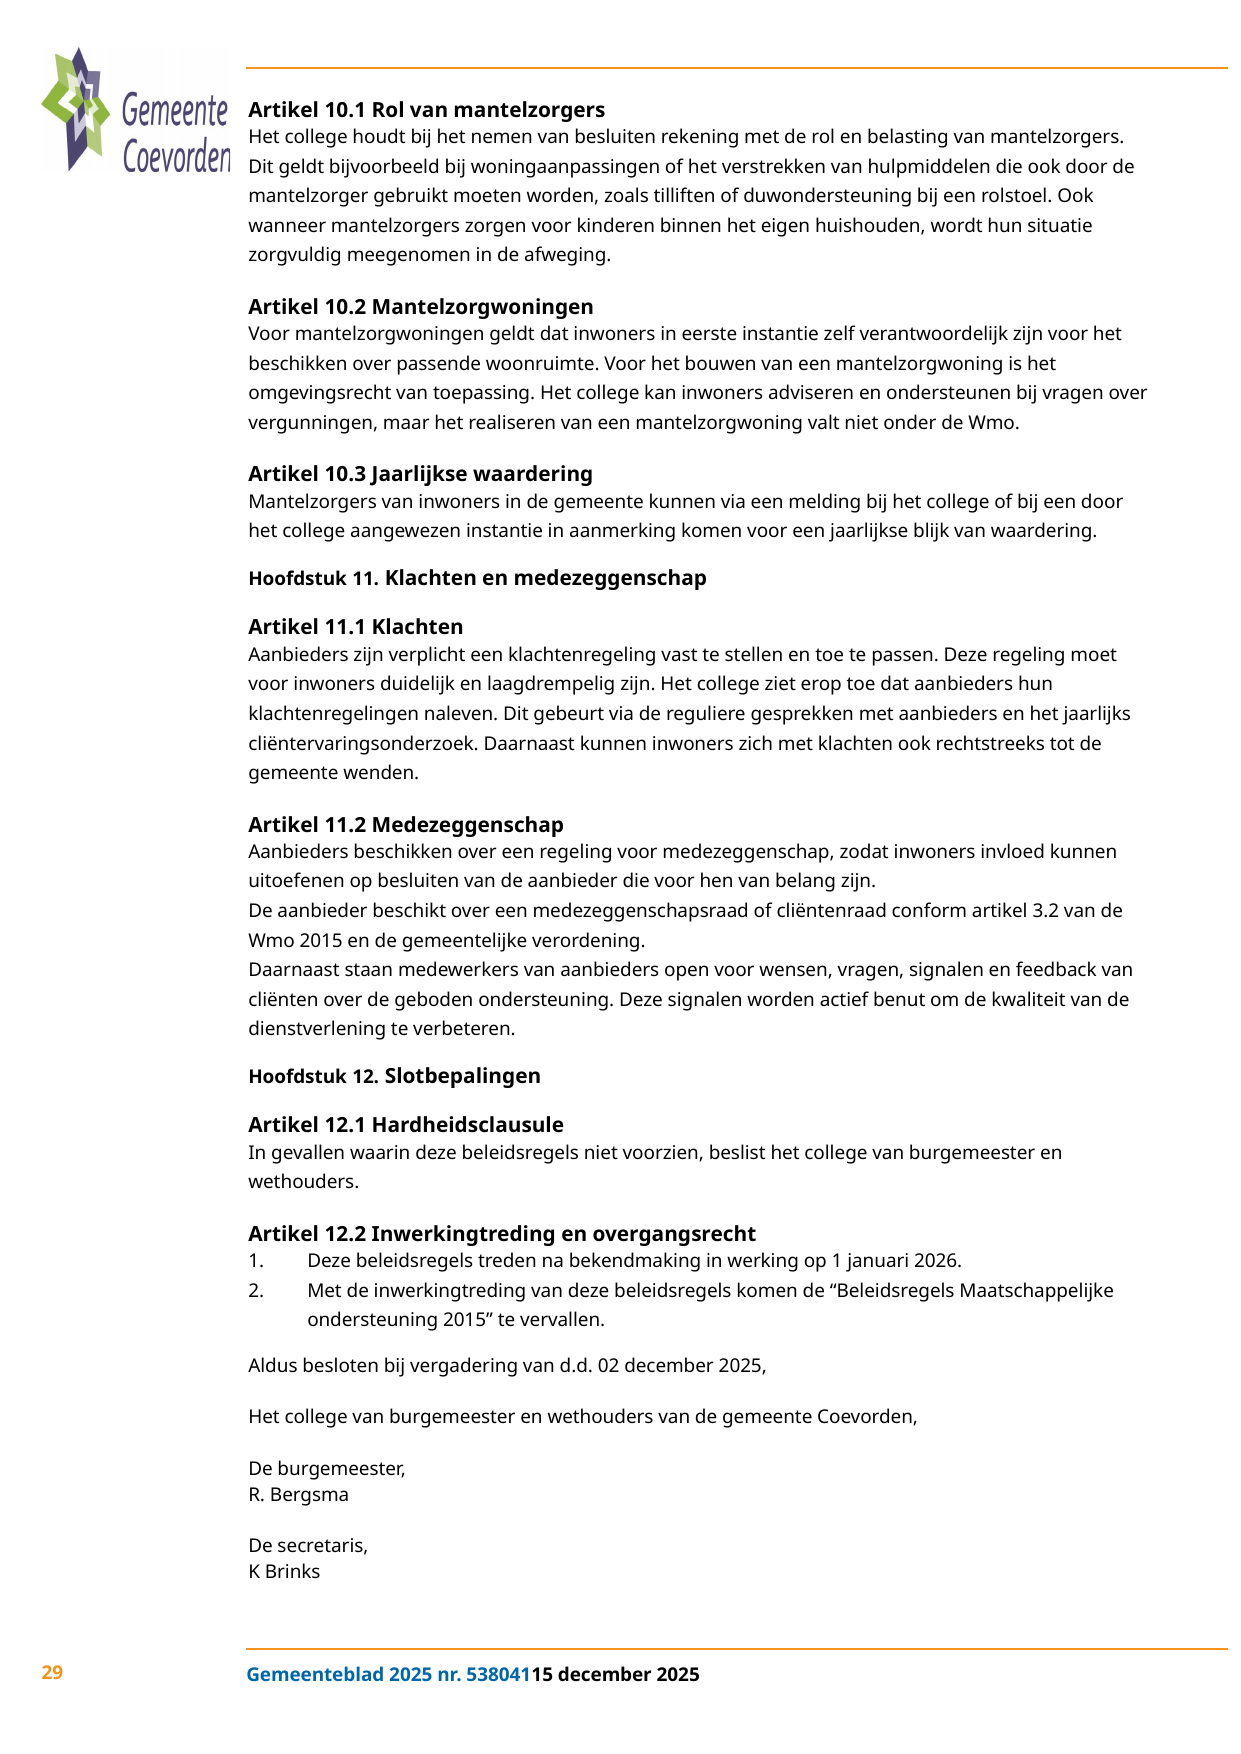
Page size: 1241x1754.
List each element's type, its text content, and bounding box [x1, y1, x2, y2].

text Het college houdt bij het nemen van besluiten rekening met de rol en belasting van mantelzorgers. Dit geldt bijvoorbeeld bij woningaanpassingen of het verstrekken van hulpmiddelen die ook door de mantelzorger gebruikt moeten worden, zoals tilliften of duwondersteuning bij een rolstoel. Ook wanneer mantelzorgers zorgen voor kinderen binnen het eigen huishouden, wordt hun situatie zorgvuldig meegenomen in de afweging. [248, 123, 1152, 267]
list Met de inwerkingtreding van deze beleidsregels komen de “Beleidsregels Maatschappelijke ondersteuning 2015” te vervallen. [248, 1277, 1152, 1332]
text Voor mantelzorgwoningen geldt dat inwoners in eerste instantie zelf verantwoordelijk zijn voor het beschikken over passende woonruimte. Voor het bouwen van een mantelzorgwoning is het omgevingsrecht van toepassing. Het college kan inwoners adviseren en ondersteunen bij vragen over vergunningen, maar het realiseren van een mantelzorgwoning valt niet onder de Wmo. [248, 320, 1152, 435]
text K Brinks [248, 1558, 1152, 1584]
text Aldus besloten bij vergadering van d.d. 02 december 2025, [248, 1352, 1152, 1378]
text Artikel 10.3 Jaarlijkse waardering [248, 459, 1152, 488]
text Hoofdstuk 11. Klachten en medezeggenschap [248, 563, 1152, 592]
text De burgemeester, [248, 1455, 1152, 1481]
text Het college van burgemeester en wethouders van de gemeente Coevorden, [248, 1404, 1152, 1429]
text In gevallen waarin deze beleidsregels niet voorzien, beslist het college van burgemeester en wethouders. [248, 1139, 1152, 1194]
text Aanbieders zijn verplicht een klachtenregeling vast te stellen en toe te passen. Deze regeling moet voor inwoners duidelijk en laagdrempelig zijn. Het college ziet erop toe dat aanbieders hun klachtenregelingen naleven. Dit gebeurt via de reguliere gesprekken met aanbieders en het jaarlijks cliëntervaringsonderzoek. Daarnaast kunnen inwoners zich met klachten ook rechtstreeks tot de gemeente wenden. [248, 641, 1152, 785]
text Daarnaast staan medewerkers van aanbieders open voor wensen, vragen, signalen en feedback van cliënten over de geboden ondersteuning. Deze signalen worden actief benut om de kwaliteit van de dienstverlening te verbeteren. [248, 956, 1152, 1041]
text De aanbieder beschikt over een medezeggenschapsraad of cliëntenraad conform artikel 3.2 van de Wmo 2015 en de gemeentelijke verordening. [248, 897, 1152, 953]
text Mantelzorgers van inwoners in de gemeente kunnen via een melding bij het college of bij een door het college aangewezen instantie in aanmerking komen voor een jaarlijkse blijk van waardering. [248, 488, 1152, 543]
text Artikel 11.2 Medezeggenschap [248, 810, 1152, 838]
picture [41, 47, 231, 172]
text Aanbieders beschikken over een regeling voor medezeggenschap, zodat inwoners invloed kunnen uitoefenen op besluiten van de aanbieder die voor hen van belang zijn. [248, 838, 1152, 893]
text Artikel 10.2 Mantelzorgwoningen [248, 292, 1152, 320]
text Artikel 12.2 Inwerkingtreding en overgangsrecht [248, 1219, 1152, 1247]
text Artikel 10.1 Rol van mantelzorgers [248, 95, 1152, 123]
text Artikel 11.1 Klachten [248, 612, 1152, 641]
text Hoofdstuk 12. Slotbepalingen [248, 1061, 1152, 1090]
text R. Bergsma [248, 1481, 1152, 1507]
text Artikel 12.1 Hardheidsclausule [248, 1111, 1152, 1139]
text De secretaris, [248, 1532, 1152, 1558]
list Deze beleidsregels treden na bekendmaking in werking op 1 januari 2026. [248, 1247, 1152, 1273]
